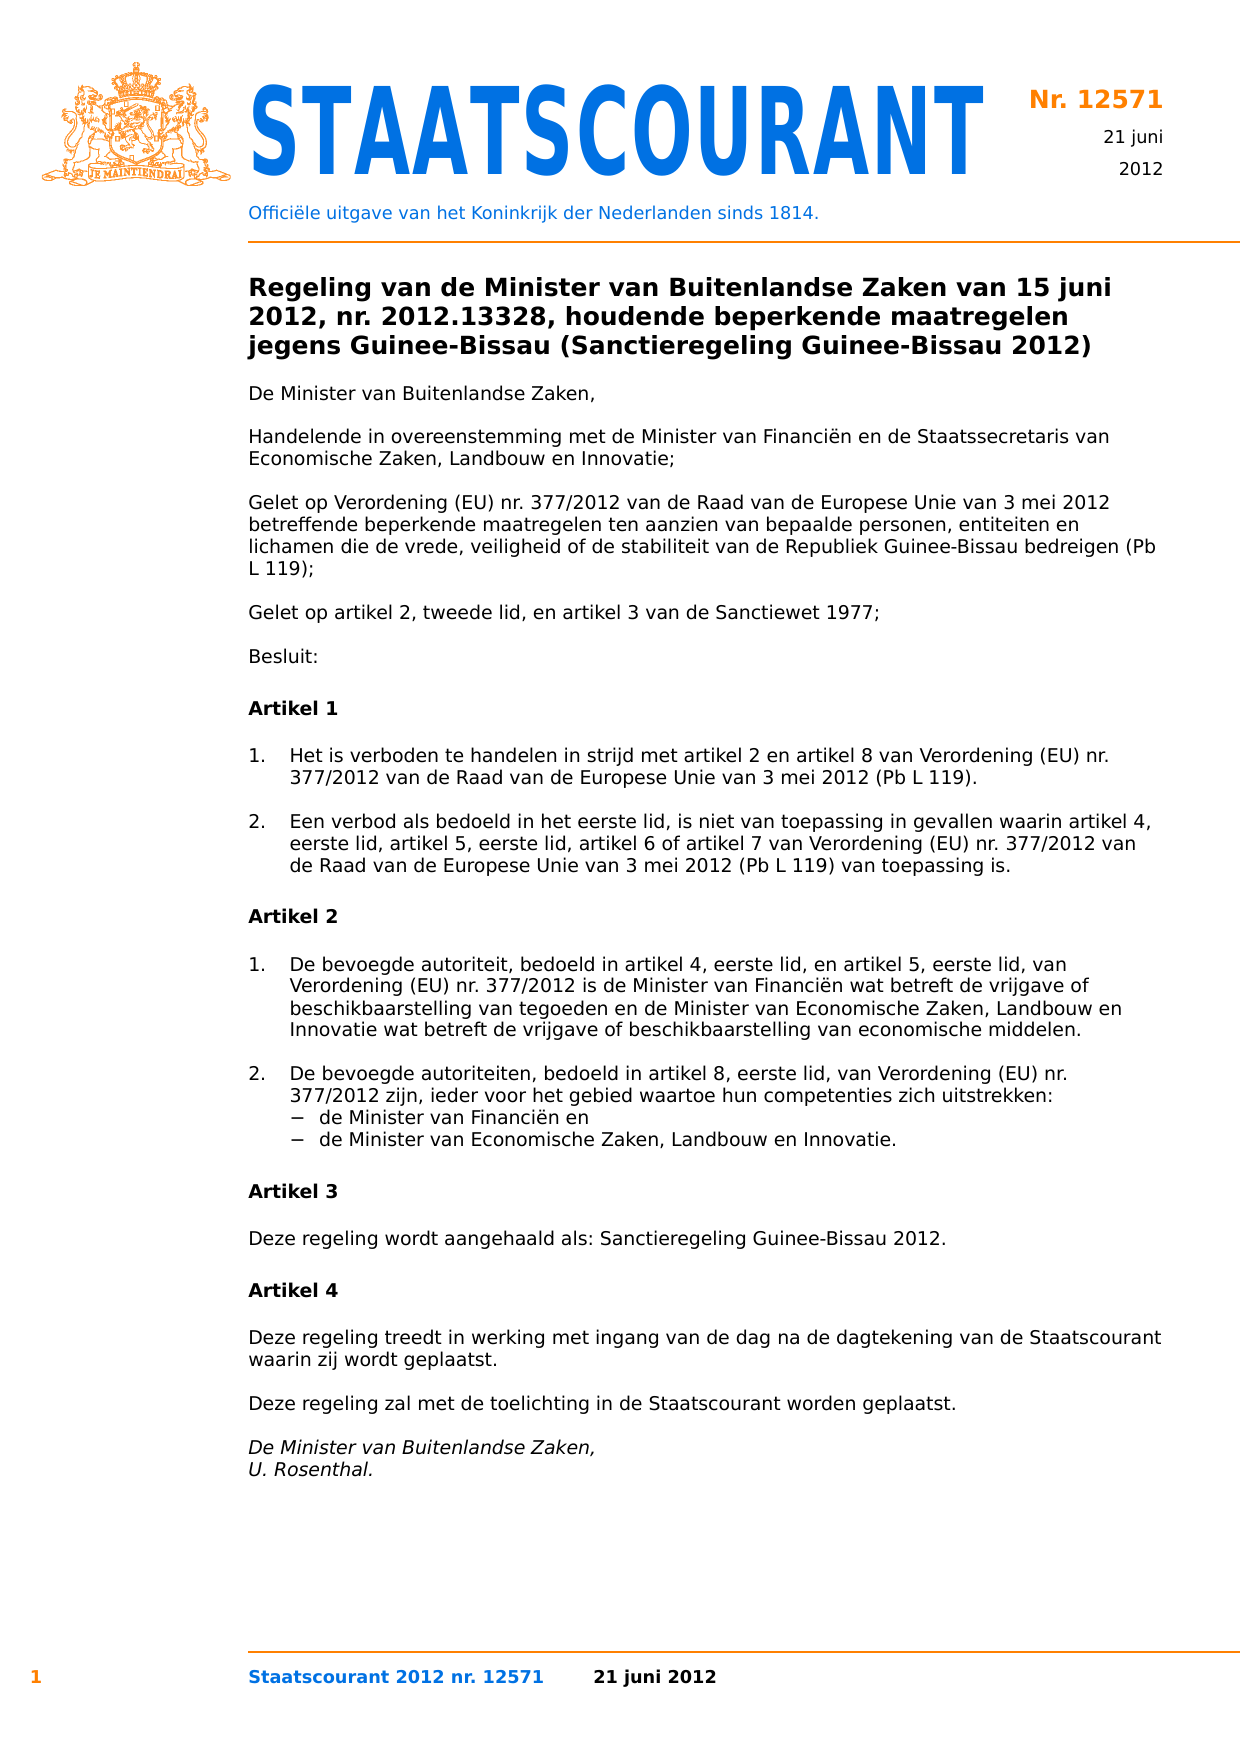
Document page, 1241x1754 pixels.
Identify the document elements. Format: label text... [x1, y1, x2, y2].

text 1. Het is verboden te handelen in strijd met artikel 2 en artikel 8 van Verordening (EU) nr. 377/2012 van de Raad van de Europese Unie van 3 mei 2012 (Pb L 119). [248, 745, 1163, 789]
subtitle Regeling van de Minister van Buitenlandse Zaken van 15 juni 2012, nr. 2012.13328, houdende beperkende maatregelen jegens Guinee-Bissau (Sanctieregeling Guinee-Bissau 2012) [248, 273, 1163, 361]
text Gelet op Verordening (EU) nr. 377/2012 van de Raad van de Europese Unie van 3 mei 2012 betreffende beperkende maatregelen ten aanzien van bepaalde personen, entiteiten en lichamen die de vrede, veiligheid of de stabiliteit van de Republiek Guinee-Bissau bedreigen (Pb L 119); [248, 492, 1163, 580]
text Handelende in overeenstemming met de Minister van Financiën en de Staatssecretaris van Economische Zaken, Landbouw en Innovatie; [248, 426, 1163, 470]
text 1. De bevoegde autoriteit, bedoeld in artikel 4, eerste lid, en artikel 5, eerste lid, van Verordening (EU) nr. 377/2012 is de Minister van Financiën wat betreft de vrijgave of beschikbaarstelling van tegoeden en de Minister van Economische Zaken, Landbouw en Innovatie wat betreft de vrijgave of beschikbaarstelling van economische middelen. [248, 953, 1163, 1041]
subtitle Artikel 3 [248, 1181, 1163, 1203]
table_header STAATSCOURANT [248, 62, 998, 203]
subtitle Artikel 4 [248, 1280, 1163, 1302]
text Deze regeling treedt in werking met ingang van de dag na de dagtekening van de Staatscourant waarin zij wordt geplaatst. [248, 1327, 1163, 1371]
text De Minister van Buitenlandse Zaken, [248, 382, 1163, 404]
table_cell Officiële uitgave van het Koninkrijk der Nederlanden sinds 1814. [248, 203, 1240, 241]
text Deze regeling wordt aangehaald als: Sanctieregeling Guinee-Bissau 2012. [248, 1228, 1163, 1250]
text − de Minister van Financiën en [289, 1107, 1163, 1129]
text Deze regeling zal met de toelichting in de Staatscourant worden geplaatst. [248, 1393, 1163, 1415]
text − de Minister van Economische Zaken, Landbouw en Innovatie. [289, 1129, 1163, 1151]
table_cell 2012 [998, 153, 1240, 203]
table_header Nr. 12571 [998, 62, 1240, 121]
text 2. De bevoegde autoriteiten, bedoeld in artikel 8, eerste lid, van Verordening (EU) nr. 377/2012 zijn, ieder voor het gebied waartoe hun competenties zich uitstrekken: [248, 1063, 1163, 1107]
table_cell 21 juni [998, 121, 1240, 153]
text De Minister van Buitenlandse Zaken, U. Rosenthal. [248, 1437, 1163, 1481]
subtitle Artikel 1 [248, 698, 1163, 720]
text Gelet op artikel 2, tweede lid, en artikel 3 van de Sanctiewet 1977; [248, 602, 1163, 624]
text Besluit: [248, 646, 1163, 668]
text 2. Een verbod als bedoeld in het eerste lid, is niet van toepassing in gevallen waarin artikel 4, eerste lid, artikel 5, eerste lid, artikel 6 of artikel 7 van Verordening (EU) nr. 377/2012 van de Raad van de Europese Unie van 3 mei 2012 (Pb L 119) van toepassing is. [248, 811, 1163, 876]
subtitle Artikel 2 [248, 906, 1163, 928]
picture [41, 62, 231, 186]
table_header [25, 62, 248, 241]
